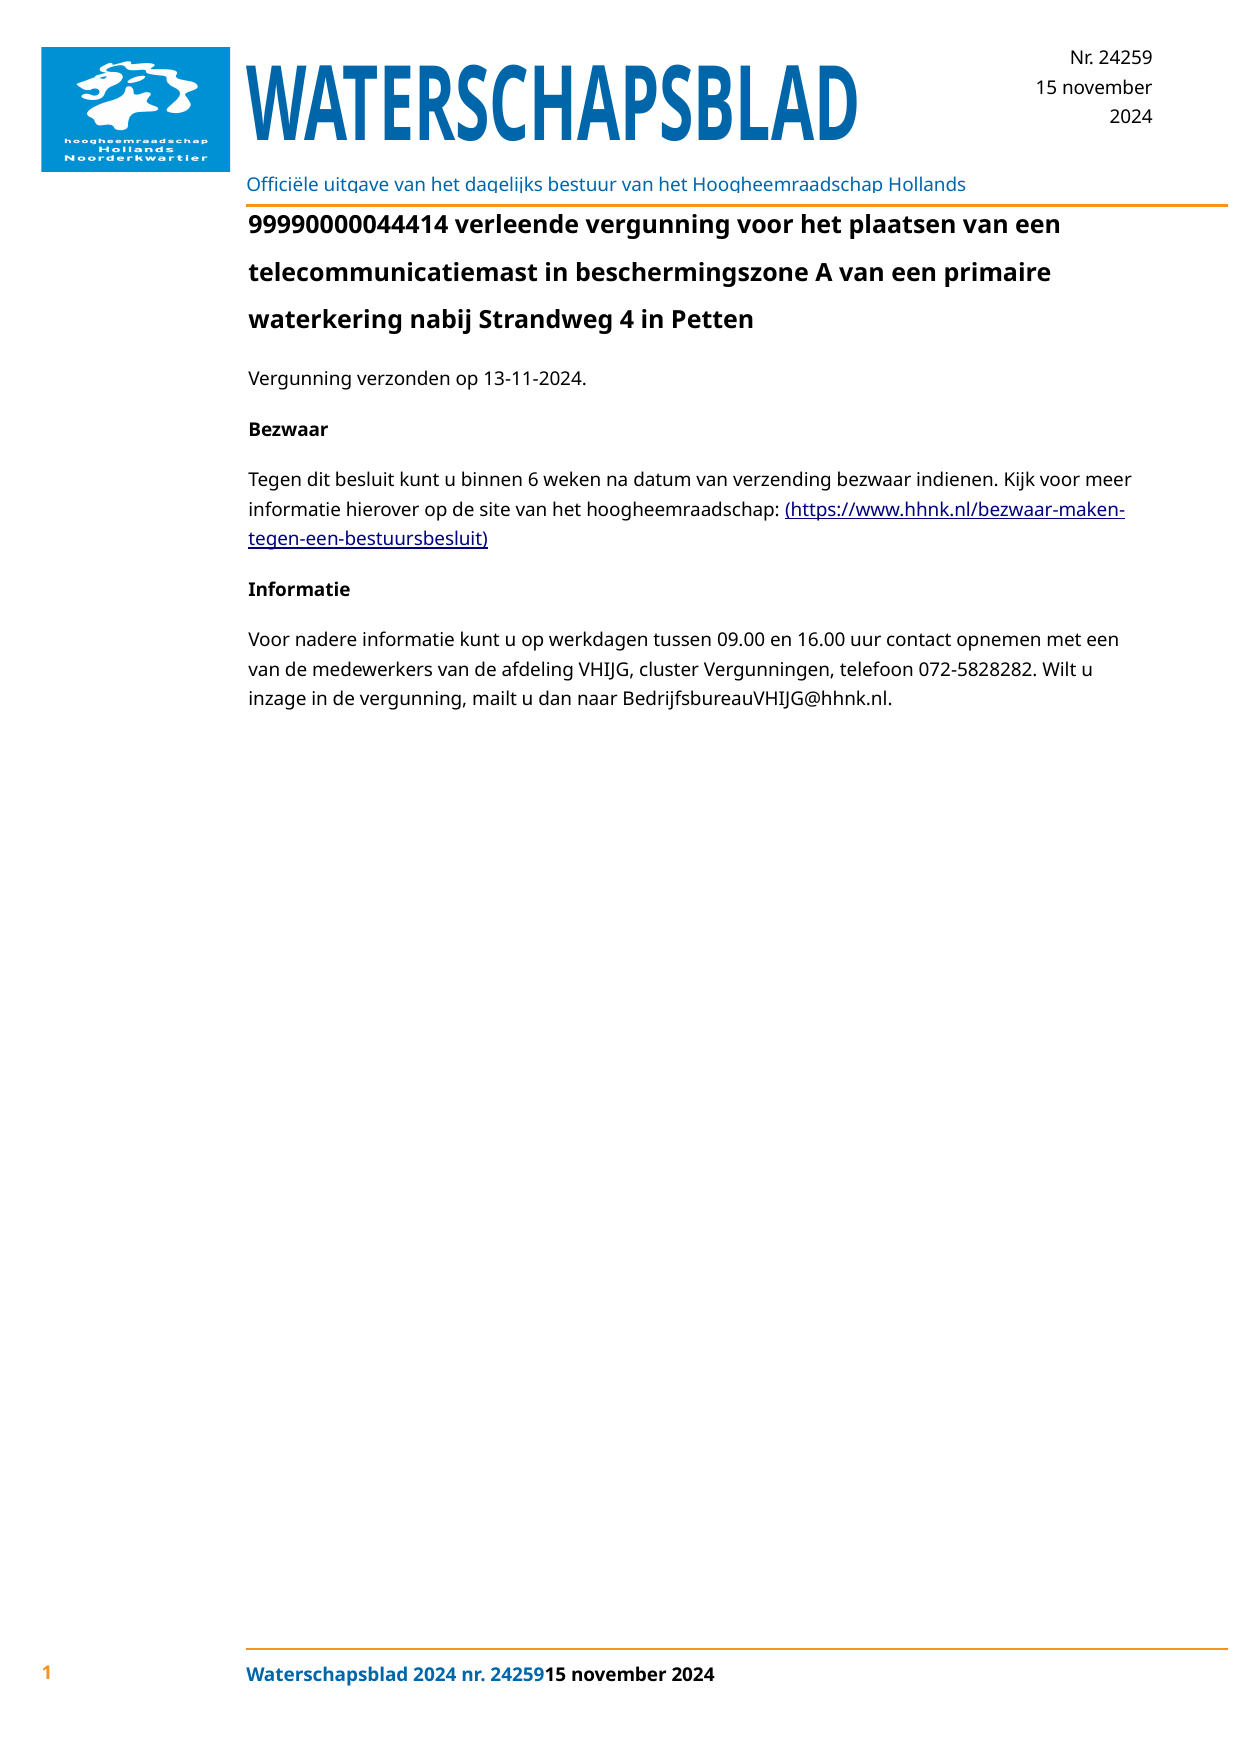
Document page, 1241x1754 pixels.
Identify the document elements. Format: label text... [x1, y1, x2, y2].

picture [129, 76, 144, 82]
text Tegen dit besluit kunt u binnen 6 weken na datum van verzending bezwaar indienen. Kijk voor meer informatie hierover op de site van het hoogheemraadschap: (https://www.hhnk.nl/bezwaar-maken-tegen-een-bestuursbesluit) [248, 466, 1152, 551]
text Vergunning verzonden op 13-11-2024. [248, 366, 1152, 391]
picture [88, 87, 157, 130]
text Voor nadere informatie kunt u op werkdagen tussen 09.00 en 16.00 uur contact opnemen met een van de medewerkers van de afdeling VHIJG, cluster Vergunningen, telefoon 072-5828282. Wilt u inzage in de vergunning, mailt u dan naar BedrijfsbureauVHIJG@hhnk.nl. [248, 626, 1152, 711]
text 99990000044414 verleende vergunning voor het plaatsen van een telecommunicatiemast in beschermingszone A van een primaire waterkering nabij Strandweg 4 in Petten [248, 207, 1152, 336]
picture [78, 64, 122, 99]
picture [118, 62, 197, 112]
text Bezwaar [248, 416, 1152, 442]
text Informatie [248, 576, 1152, 602]
